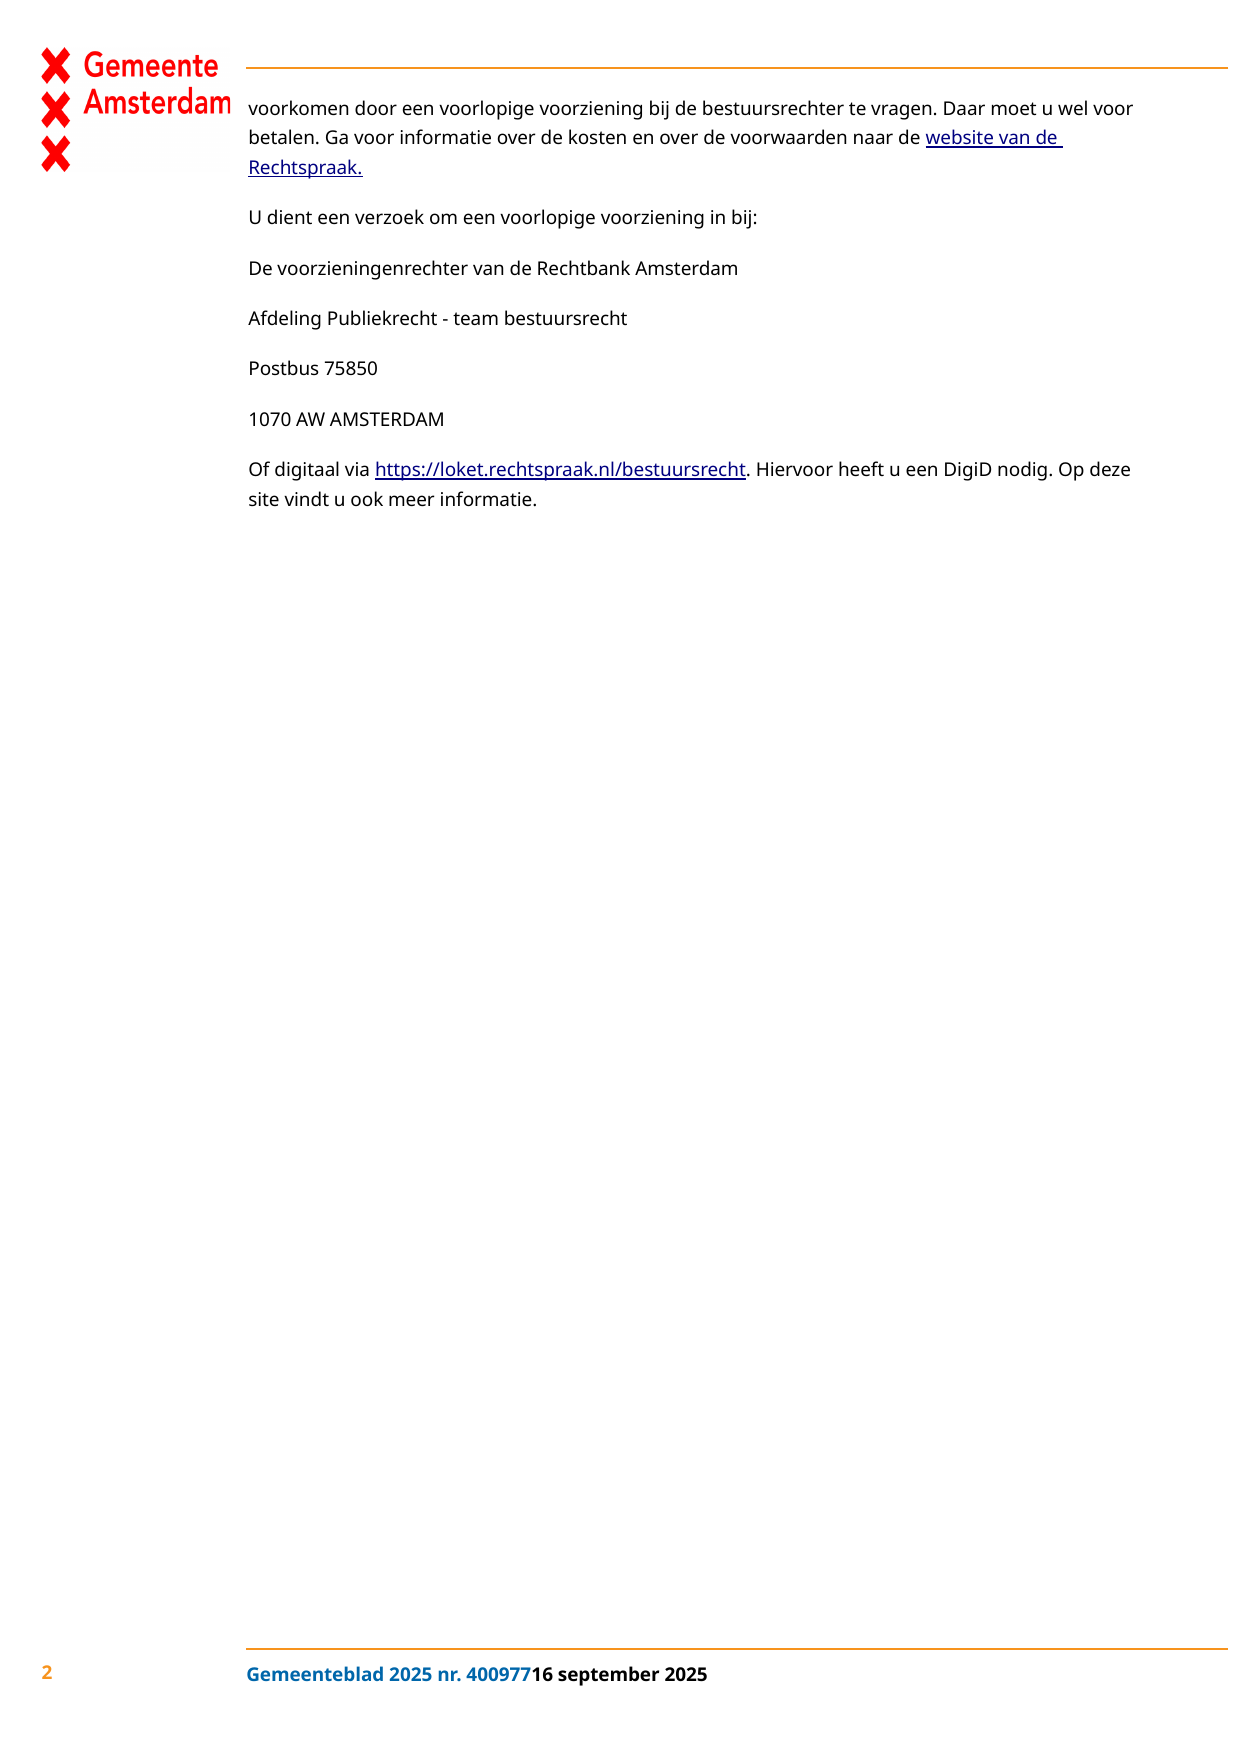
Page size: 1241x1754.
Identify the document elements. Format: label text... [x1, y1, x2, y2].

text Of digitaal via https://loket.rechtspraak.nl/bestuursrecht. Hiervoor heeft u een DigiD nodig. Op deze site vindt u ook meer informatie. [248, 456, 1152, 512]
text De voorzieningenrechter van de Rechtbank Amsterdam [248, 255, 1152, 281]
text 1070 AW AMSTERDAM [248, 406, 1152, 432]
picture [41, 47, 231, 172]
text U dient een verzoek om een voorlopige voorziening in bij: [248, 204, 1152, 230]
text Afdeling Publiekrecht - team bestuursrecht [248, 305, 1152, 331]
text voorkomen door een voorlopige voorziening bij de bestuursrechter te vragen. Daar moet u wel voor betalen. Ga voor informatie over de kosten en over de voorwaarden naar de website van de Rechtspraak. [248, 95, 1152, 180]
text Postbus 75850 [248, 356, 1152, 381]
